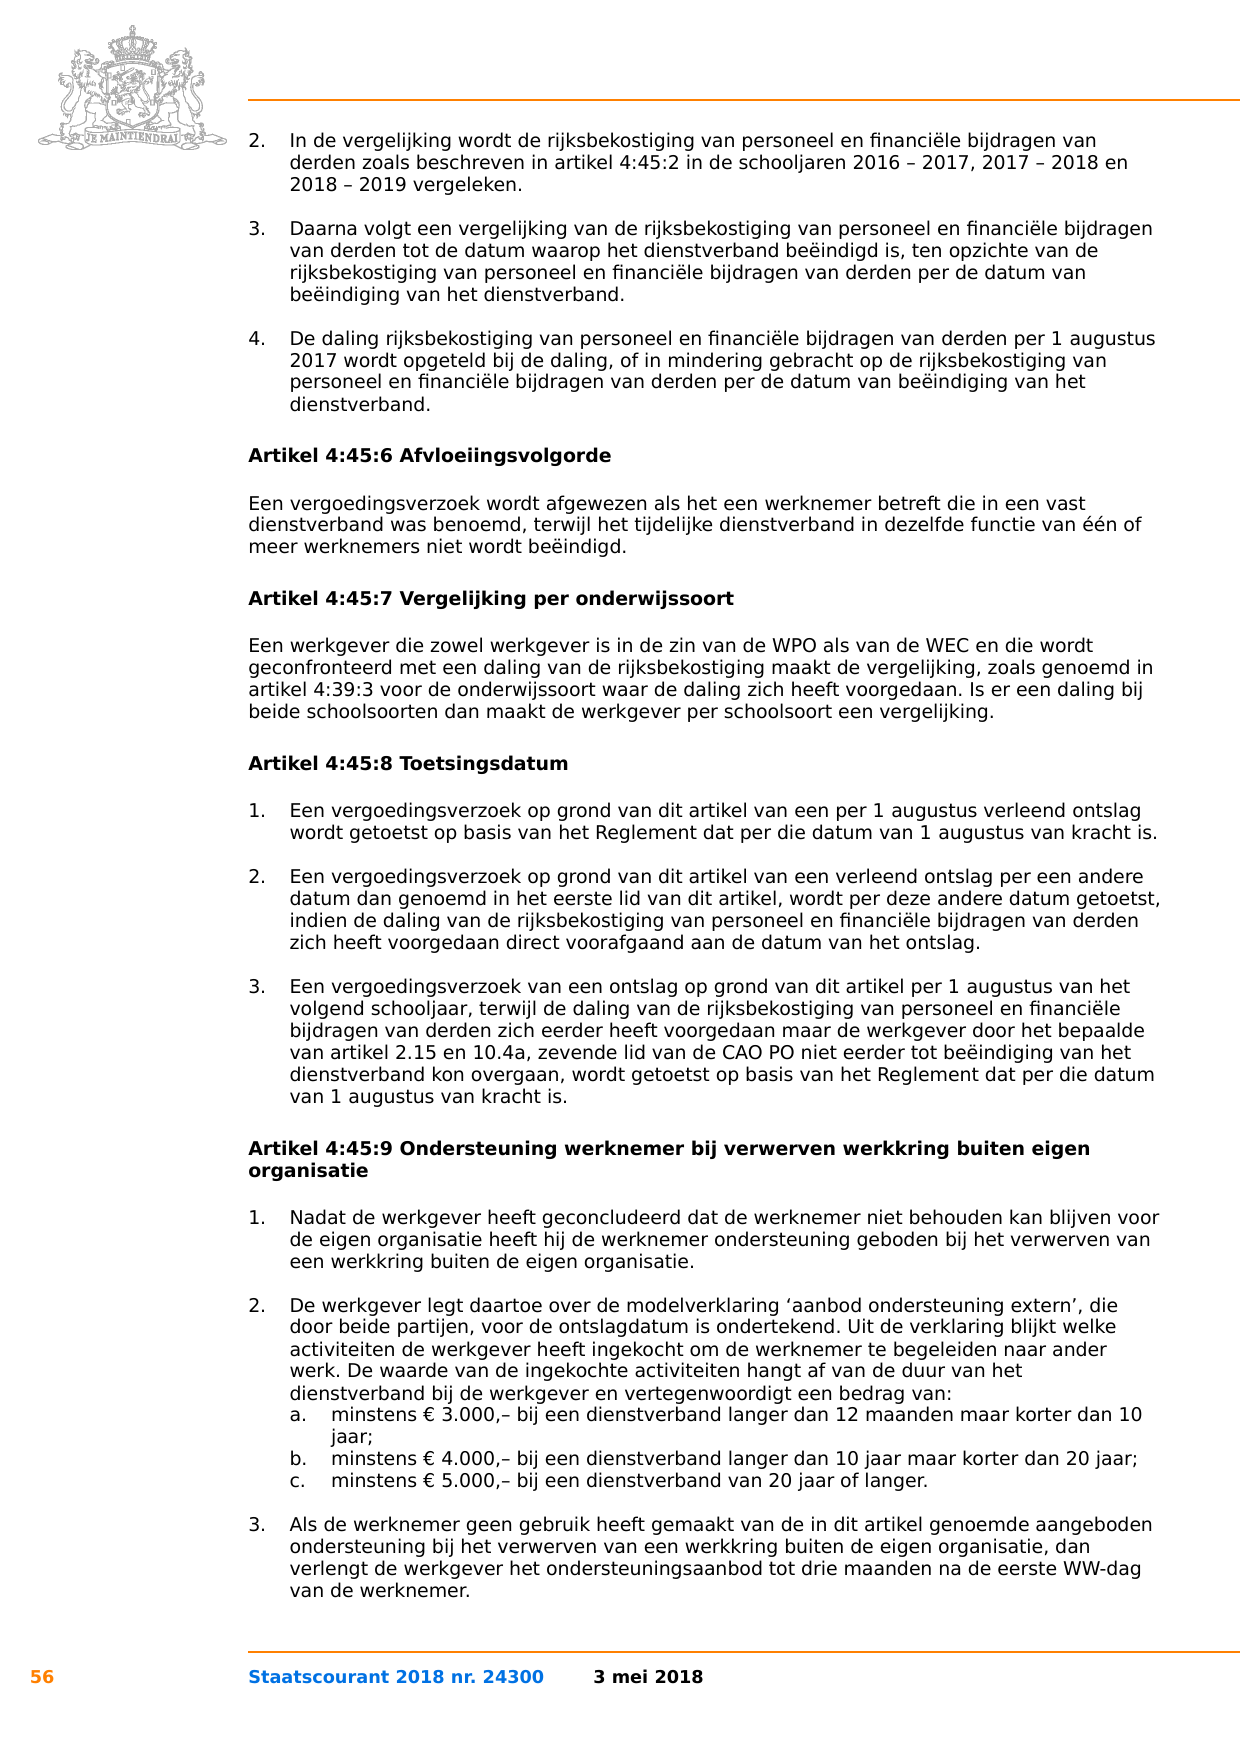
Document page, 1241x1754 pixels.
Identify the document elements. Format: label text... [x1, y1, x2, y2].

text 4. De daling rijksbekostiging van personeel en financiële bijdragen van derden per 1 augustus 2017 wordt opgeteld bij de daling, of in mindering gebracht op de rijksbekostiging van personeel en financiële bijdragen van derden per de datum van beëindiging van het dienstverband. [248, 327, 1163, 415]
text b. minstens € 4.000,– bij een dienstverband langer dan 10 jaar maar korter dan 20 jaar; [289, 1448, 1163, 1470]
picture [38, 25, 227, 150]
text 1. Een vergoedingsverzoek op grond van dit artikel van een per 1 augustus verleend ontslag wordt getoetst op basis van het Reglement dat per die datum van 1 augustus van kracht is. [248, 800, 1163, 844]
text Een werkgever die zowel werkgever is in de zin van de WPO als van de WEC en die wordt geconfronteerd met een daling van de rijksbekostiging maakt de vergelijking, zoals genoemd in artikel 4:39:3 voor de onderwijssoort waar de daling zich heeft voorgedaan. Is er een daling bij beide schoolsoorten dan maakt de werkgever per schoolsoort een vergelijking. [248, 635, 1163, 723]
subtitle Artikel 4:45:8 Toetsingsdatum [248, 753, 1163, 775]
text 3. Als de werknemer geen gebruik heeft gemaakt van de in dit artikel genoemde aangeboden ondersteuning bij het verwerven van een werkkring buiten de eigen organisatie, dan verlengt de werkgever het ondersteuningsaanbod tot drie maanden na de eerste WW-dag van de werknemer. [248, 1514, 1163, 1602]
text a. minstens € 3.000,– bij een dienstverband langer dan 12 maanden maar korter dan 10 jaar; [289, 1404, 1163, 1448]
text Een vergoedingsverzoek wordt afgewezen als het een werknemer betreft die in een vast dienstverband was benoemd, terwijl het tijdelijke dienstverband in dezelfde functie van één of meer werknemers niet wordt beëindigd. [248, 492, 1163, 558]
text 2. Een vergoedingsverzoek op grond van dit artikel van een verleend ontslag per een andere datum dan genoemd in het eerste lid van dit artikel, wordt per deze andere datum getoetst, indien de daling van de rijksbekostiging van personeel en financiële bijdragen van derden zich heeft voorgedaan direct voorafgaand aan de datum van het ontslag. [248, 866, 1163, 954]
text c. minstens € 5.000,– bij een dienstverband van 20 jaar of langer. [289, 1470, 1163, 1492]
text 2. In de vergelijking wordt de rijksbekostiging van personeel en financiële bijdragen van derden zoals beschreven in artikel 4:45:2 in de schooljaren 2016 – 2017, 2017 – 2018 en 2018 – 2019 vergeleken. [248, 130, 1163, 196]
text 3. Daarna volgt een vergelijking van de rijksbekostiging van personeel en financiële bijdragen van derden tot de datum waarop het dienstverband beëindigd is, ten opzichte van de rijksbekostiging van personeel en financiële bijdragen van derden per de datum van beëindiging van het dienstverband. [248, 218, 1163, 306]
text 3. Een vergoedingsverzoek van een ontslag op grond van dit artikel per 1 augustus van het volgend schooljaar, terwijl de daling van de rijksbekostiging van personeel en financiële bijdragen van derden zich eerder heeft voorgedaan maar de werkgever door het bepaalde van artikel 2.15 en 10.4a, zevende lid van de CAO PO niet eerder tot beëindiging van het dienstverband kon overgaan, wordt getoetst op basis van het Reglement dat per die datum van 1 augustus van kracht is. [248, 976, 1163, 1108]
subtitle Artikel 4:45:9 Ondersteuning werknemer bij verwerven werkkring buiten eigen organisatie [248, 1138, 1163, 1182]
text 2. De werkgever legt daartoe over de modelverklaring ‘aanbod ondersteuning extern’, die door beide partijen, voor de ontslagdatum is ondertekend. Uit de verklaring blijkt welke activiteiten de werkgever heeft ingekocht om de werknemer te begeleiden naar ander werk. De waarde van de ingekochte activiteiten hangt af van de duur van het dienstverband bij de werkgever en vertegenwoordigt een bedrag van: [248, 1294, 1163, 1404]
subtitle Artikel 4:45:7 Vergelijking per onderwijssoort [248, 588, 1163, 610]
subtitle Artikel 4:45:6 Afvloeiingsvolgorde [248, 445, 1163, 467]
text 1. Nadat de werkgever heeft geconcludeerd dat de werknemer niet behouden kan blijven voor de eigen organisatie heeft hij de werknemer ondersteuning geboden bij het verwerven van een werkkring buiten de eigen organisatie. [248, 1207, 1163, 1273]
